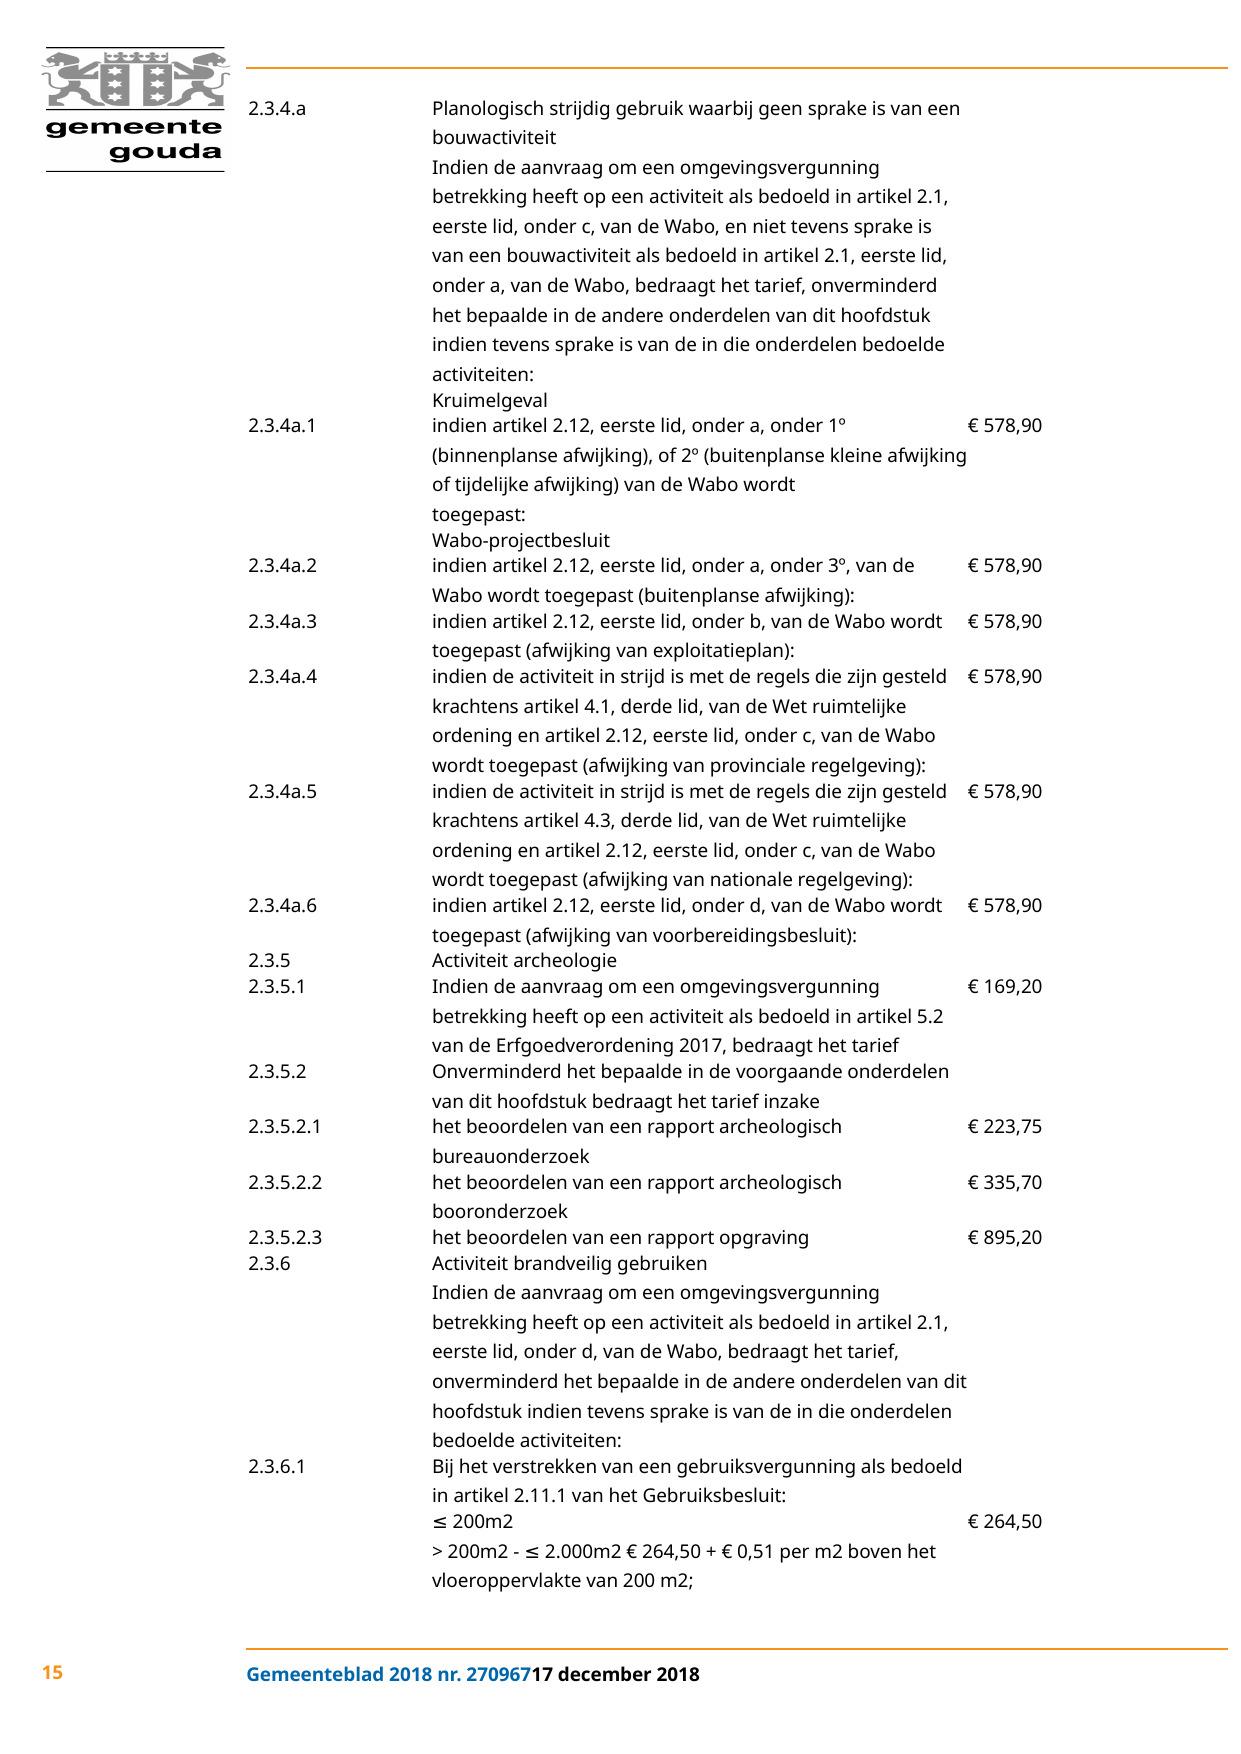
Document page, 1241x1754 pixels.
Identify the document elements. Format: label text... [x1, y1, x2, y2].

table_cell 2.3.5.1 [248, 973, 432, 1058]
table_cell [968, 387, 1152, 412]
table_cell 2.3.5.2.3 [248, 1224, 432, 1250]
table_cell het beoordelen van een rapport archeologisch booronderzoek [432, 1169, 968, 1224]
table_cell [968, 1250, 1152, 1453]
table_cell 2.3.5.2.2 [248, 1169, 432, 1224]
table_cell Planologisch strijdig gebruik waarbij geen sprake is van een bouwactiviteit Indien de aanvraag om een omgevingsvergunning betrekking heeft op een activiteit als bedoeld in artikel 2.1, eerste lid, onder c, van de Wabo, en niet tevens sprake is van een bouwactiviteit als bedoeld in artikel 2.1, eerste lid, onder a, van de Wabo, bedraagt het tarief, onverminderd het bepaalde in de andere onderdelen van dit hoofdstuk indien tevens sprake is van de in die onderdelen bedoelde activiteiten: [432, 95, 968, 387]
table_cell [968, 527, 1152, 553]
table_cell 2.3.4a.1 [248, 413, 432, 527]
table_cell 2.3.4.a [248, 95, 432, 387]
table_cell indien artikel 2.12, eerste lid, onder b, van de Wabo wordt toegepast (afwijking van exploitatieplan): [432, 608, 968, 663]
table_cell Activiteit archeologie [432, 948, 968, 973]
table_cell 2.3.6.1 [248, 1453, 432, 1508]
table_cell € 335,70 [968, 1169, 1152, 1224]
table_cell Bij het verstrekken van een gebruiksvergunning als bedoeld in artikel 2.11.1 van het Gebruiksbesluit: [432, 1453, 968, 1508]
table_cell indien artikel 2.12, eerste lid, onder d, van de Wabo wordt toegepast (afwijking van voorbereidingsbesluit): [432, 892, 968, 948]
table_cell 2.3.4a.5 [248, 778, 432, 892]
table_cell 2.3.6 [248, 1250, 432, 1453]
table_cell Activiteit brandveilig gebruiken Indien de aanvraag om een omgevingsvergunning betrekking heeft op een activiteit als bedoeld in artikel 2.1, eerste lid, onder d, van de Wabo, bedraagt het tarief, onverminderd het bepaalde in de andere onderdelen van dit hoofdstuk indien tevens sprake is van de in die onderdelen bedoelde activiteiten: [432, 1250, 968, 1453]
table_cell indien de activiteit in strijd is met de regels die zijn gesteld krachtens artikel 4.3, derde lid, van de Wet ruimtelijke ordening en artikel 2.12, eerste lid, onder c, van de Wabo wordt toegepast (afwijking van nationale regelgeving): [432, 778, 968, 892]
table_cell [248, 387, 432, 412]
table_cell € 264,50 [968, 1509, 1152, 1593]
table_cell 2.3.4a.4 [248, 663, 432, 778]
table_cell 2.3.5.2 [248, 1058, 432, 1113]
table_cell het beoordelen van een rapport archeologisch bureauonderzoek [432, 1114, 968, 1169]
table_cell 2.3.5.2.1 [248, 1114, 432, 1169]
table_cell 2.3.4a.3 [248, 608, 432, 663]
table_cell Onverminderd het bepaalde in de voorgaande onderdelen van dit hoofdstuk bedraagt het tarief inzake [432, 1058, 968, 1113]
table_cell € 578,90 [968, 663, 1152, 778]
table_cell indien de activiteit in strijd is met de regels die zijn gesteld krachtens artikel 4.1, derde lid, van de Wet ruimtelijke ordening en artikel 2.12, eerste lid, onder c, van de Wabo wordt toegepast (afwijking van provinciale regelgeving): [432, 663, 968, 778]
table_cell Wabo-projectbesluit [432, 527, 968, 553]
picture [41, 47, 231, 172]
table_cell indien artikel 2.12, eerste lid, onder a, onder 1º (binnenplanse afwijking), of 2º (buitenplanse kleine afwijking of tijdelijke afwijking) van de Wabo wordt toegepast: [432, 413, 968, 527]
table_cell [968, 1453, 1152, 1508]
table_cell € 169,20 [968, 973, 1152, 1058]
table_cell [968, 1058, 1152, 1113]
table_cell Kruimelgeval [432, 387, 968, 412]
table_cell € 223,75 [968, 1114, 1152, 1169]
table_cell € 578,90 [968, 608, 1152, 663]
table_cell het beoordelen van een rapport opgraving [432, 1224, 968, 1250]
table_cell € 578,90 [968, 778, 1152, 892]
table_cell [248, 527, 432, 553]
table_cell [968, 948, 1152, 973]
table_cell [968, 95, 1152, 387]
table_cell indien artikel 2.12, eerste lid, onder a, onder 3º, van de Wabo wordt toegepast (buitenplanse afwijking): [432, 553, 968, 608]
table_cell € 895,20 [968, 1224, 1152, 1250]
table_cell ≤ 200m2 > 200m2 - ≤ 2.000m2 € 264,50 + € 0,51 per m2 boven het vloeroppervlakte van 200 m2; [432, 1509, 968, 1593]
table_cell [248, 1509, 432, 1593]
table_cell € 578,90 [968, 413, 1152, 527]
table_cell 2.3.5 [248, 948, 432, 973]
table_cell € 578,90 [968, 892, 1152, 948]
table_cell Indien de aanvraag om een omgevingsvergunning betrekking heeft op een activiteit als bedoeld in artikel 5.2 van de Erfgoedverordening 2017, bedraagt het tarief [432, 973, 968, 1058]
table_cell € 578,90 [968, 553, 1152, 608]
table_cell 2.3.4a.6 [248, 892, 432, 948]
table_cell 2.3.4a.2 [248, 553, 432, 608]
